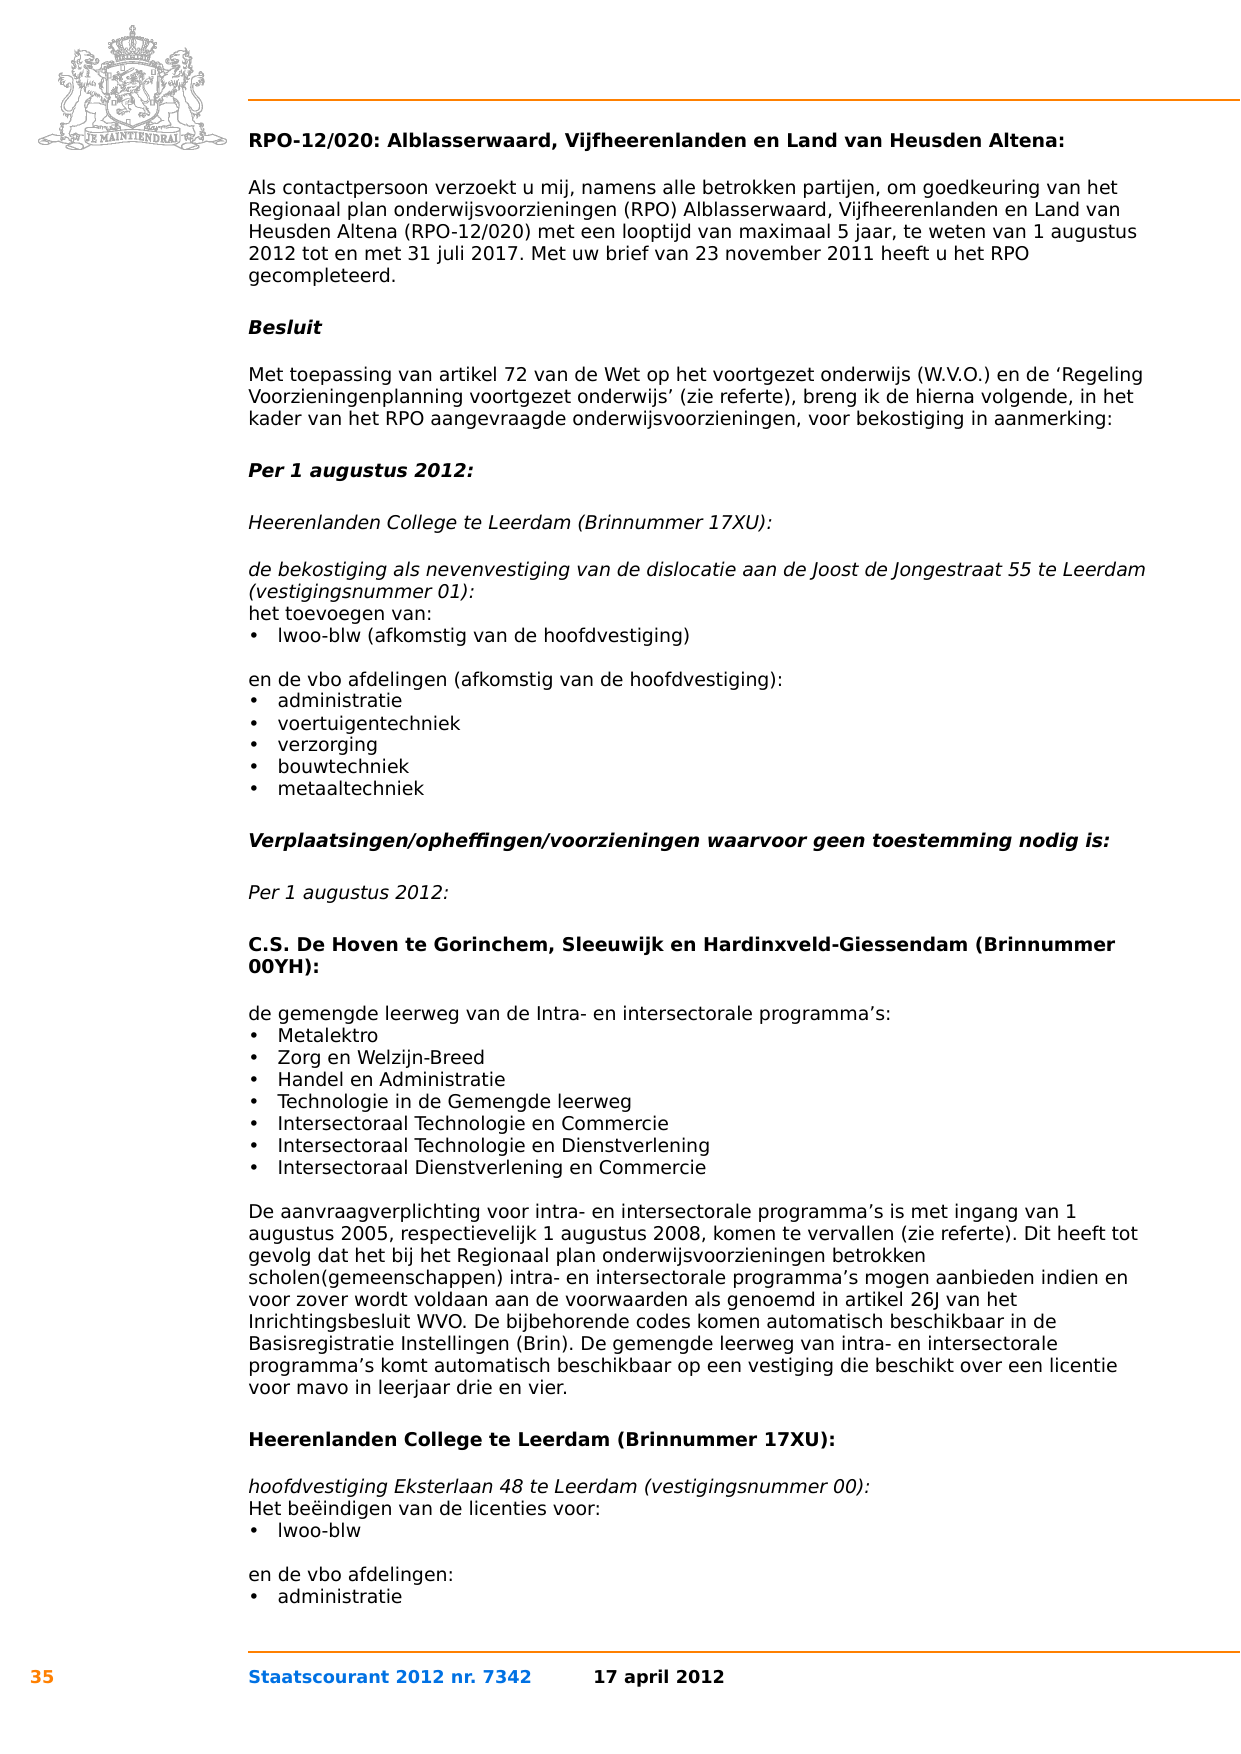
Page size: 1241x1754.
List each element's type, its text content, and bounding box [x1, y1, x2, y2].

text Het beëindigen van de licenties voor: [248, 1498, 1163, 1520]
text • Metalektro [248, 1025, 1163, 1047]
text • Intersectoraal Dienstverlening en Commercie [248, 1157, 1163, 1179]
subtitle Per 1 augustus 2012: [248, 882, 1163, 904]
subtitle Per 1 augustus 2012: [248, 460, 1163, 482]
text • Intersectoraal Technologie en Commercie [248, 1113, 1163, 1135]
text • metaaltechniek [248, 778, 1163, 800]
text • Handel en Administratie [248, 1069, 1163, 1091]
text Met toepassing van artikel 72 van de Wet op het voortgezet onderwijs (W.V.O.) en de ‘Regeling Voorzieningenplanning voortgezet onderwijs’ (zie referte), breng ik de hierna volgende, in het kader van het RPO aangevraagde onderwijsvoorzieningen, voor bekostiging in aanmerking: [248, 364, 1163, 430]
text • voertuigentechniek [248, 712, 1163, 734]
text het toevoegen van: [248, 603, 1163, 624]
subtitle C.S. De Hoven te Gorinchem, Sleeuwijk en Hardinxveld-Giessendam (Brinnummer 00YH): [248, 934, 1163, 978]
subtitle Heerenlanden College te Leerdam (Brinnummer 17XU): [248, 1429, 1163, 1451]
text Als contactpersoon verzoekt u mij, namens alle betrokken partijen, om goedkeuring van het Regionaal plan onderwijsvoorzieningen (RPO) Alblasserwaard, Vijfheerenlanden en Land van Heusden Altena (RPO-12/020) met een looptijd van maximaal 5 jaar, te weten van 1 augustus 2012 tot en met 31 juli 2017. Met uw brief van 23 november 2011 heeft u het RPO gecompleteerd. [248, 177, 1163, 287]
text • bouwtechniek [248, 756, 1163, 778]
picture [38, 25, 227, 150]
subtitle Verplaatsingen/opheffingen/voorzieningen waarvoor geen toestemming nodig is: [248, 830, 1163, 852]
text • Zorg en Welzijn-Breed [248, 1047, 1163, 1069]
text • lwoo-blw [248, 1520, 1163, 1542]
text • administratie [248, 1586, 1163, 1607]
text en de vbo afdelingen: [248, 1563, 1163, 1586]
text • administratie [248, 690, 1163, 712]
subtitle RPO-12/020: Alblasserwaard, Vijfheerenlanden en Land van Heusden Altena: [248, 130, 1163, 152]
subtitle Heerenlanden College te Leerdam (Brinnummer 17XU): [248, 512, 1163, 534]
text hoofdvestiging Eksterlaan 48 te Leerdam (vestigingsnummer 00): [248, 1476, 1163, 1498]
text • Technologie in de Gemengde leerweg [248, 1091, 1163, 1113]
text en de vbo afdelingen (afkomstig van de hoofdvestiging): [248, 668, 1163, 690]
text • verzorging [248, 734, 1163, 756]
text de gemengde leerweg van de Intra- en intersectorale programma’s: [248, 1003, 1163, 1025]
text • Intersectoraal Technologie en Dienstverlening [248, 1135, 1163, 1157]
text • lwoo-blw (afkomstig van de hoofdvestiging) [248, 624, 1163, 647]
text De aanvraagverplichting voor intra- en intersectorale programma’s is met ingang van 1 augustus 2005, respectievelijk 1 augustus 2008, komen te vervallen (zie referte). Dit heeft tot gevolg dat het bij het Regionaal plan onderwijsvoorzieningen betrokken scholen(gemeenschappen) intra- en intersectorale programma’s mogen aanbieden indien en voor zover wordt voldaan aan de voorwaarden als genoemd in artikel 26J van het Inrichtingsbesluit WVO. De bijbehorende codes komen automatisch beschikbaar in de Basisregistratie Instellingen (Brin). De gemengde leerweg van intra- en intersectorale programma’s komt automatisch beschikbaar op een vestiging die beschikt over een licentie voor mavo in leerjaar drie en vier. [248, 1201, 1163, 1399]
text de bekostiging als nevenvestiging van de dislocatie aan de Joost de Jongestraat 55 te Leerdam (vestigingsnummer 01): [248, 559, 1163, 603]
subtitle Besluit [248, 317, 1163, 339]
